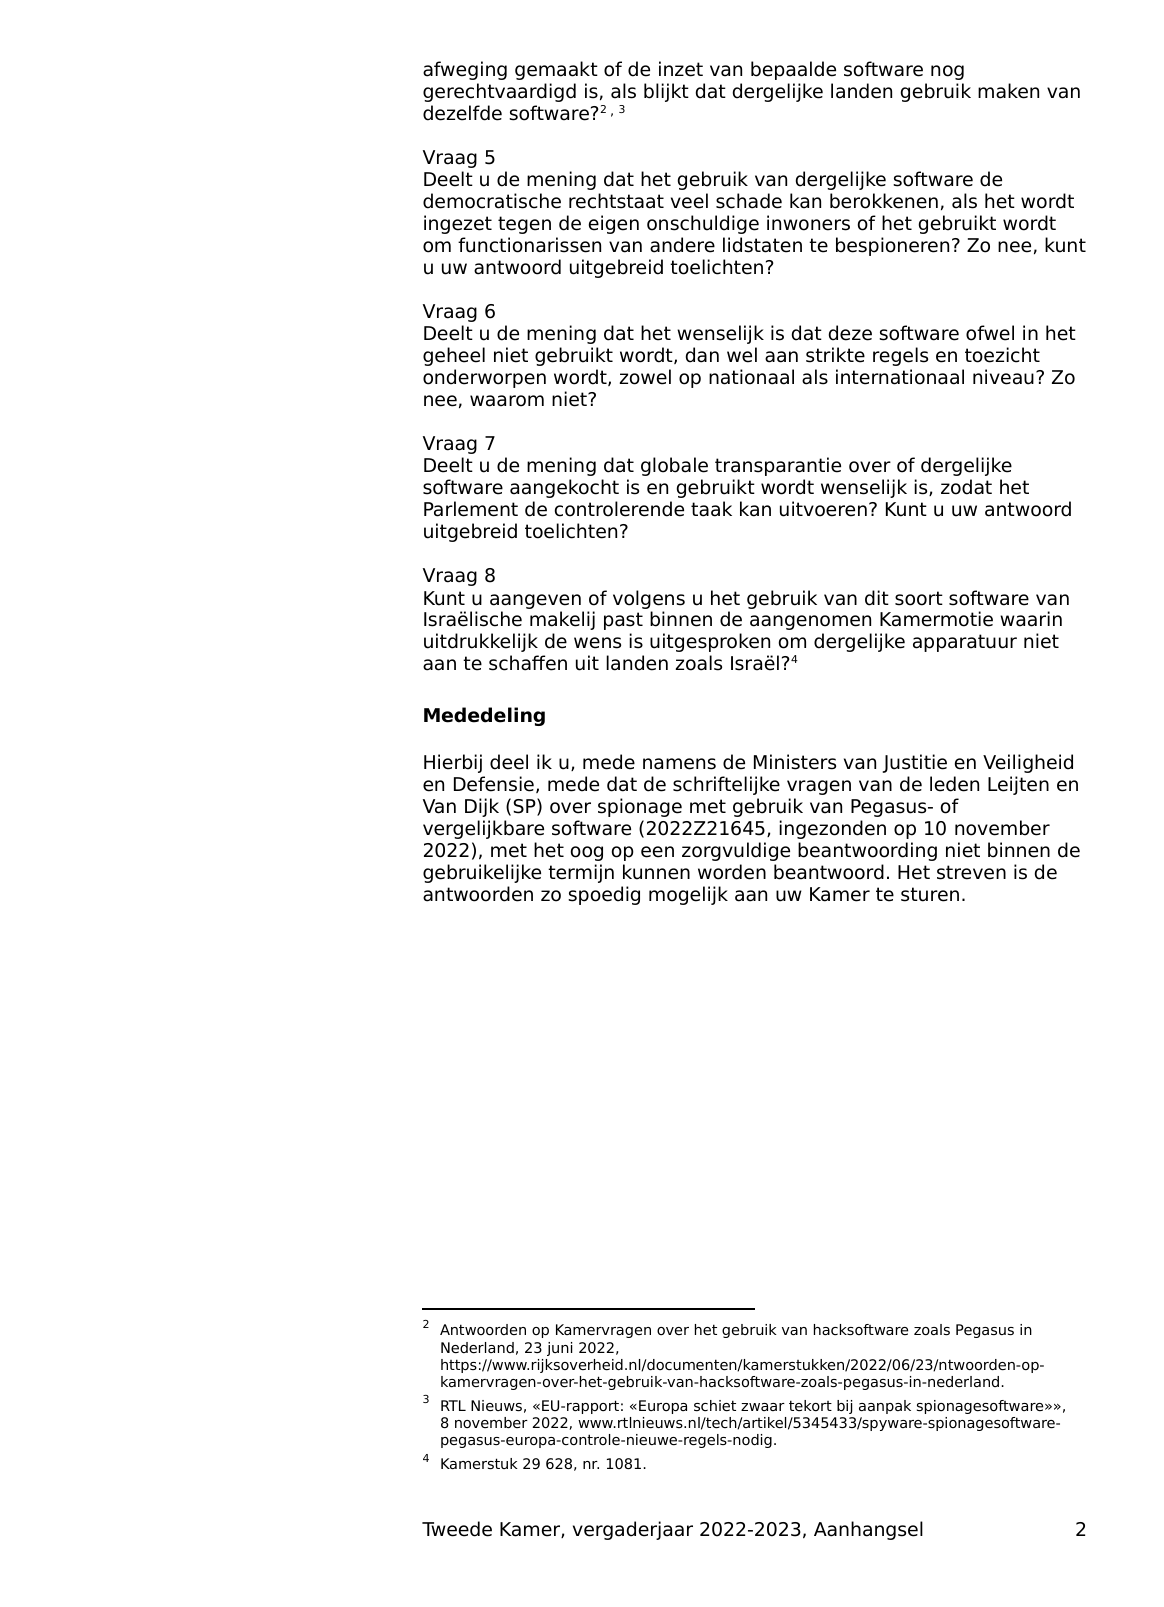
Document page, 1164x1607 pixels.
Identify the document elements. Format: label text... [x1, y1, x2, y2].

text Vraag 6 [422, 301, 1087, 323]
text Deelt u de mening dat het wenselijk is dat deze software ofwel in het geheel niet gebruikt wordt, dan wel aan strikte regels en toezicht onderworpen wordt, zowel op nationaal als internationaal niveau? Zo nee, waarom niet? [422, 323, 1087, 411]
text Deelt u de mening dat het gebruik van dergelijke software de democratische rechtstaat veel schade kan berokkenen, als het wordt ingezet tegen de eigen onschuldige inwoners of het gebruikt wordt om functionarissen van andere lidstaten te bespioneren? Zo nee, kunt u uw antwoord uitgebreid toelichten? [422, 169, 1087, 279]
text Vraag 8 [422, 565, 1087, 587]
text Deelt u de mening dat globale transparantie over of dergelijke software aangekocht is en gebruikt wordt wenselijk is, zodat het Parlement de controlerende taak kan uitvoeren? Kunt u uw antwoord uitgebreid toelichten? [422, 455, 1087, 543]
text RTL Nieuws, «EU-rapport: «Europa schiet zwaar tekort bij aanpak spionagesoftware»», 8 november 2022, www.rtlnieuws.nl/tech/artikel/5345433/spyware-spionagesoftware-pegasus-europa-controle-nieuwe-regels-nodig. [422, 1393, 1087, 1449]
text afweging gemaakt of de inzet van bepaalde software nog gerechtvaardigd is, als blijkt dat dergelijke landen gebruik maken van dezelfde software?, [422, 59, 1087, 125]
text Vraag 5 [422, 147, 1087, 169]
text Antwoorden op Kamervragen over het gebruik van hacksoftware zoals Pegasus in Nederland, 23 juni 2022, https://www.rijksoverheid.nl/documenten/kamerstukken/2022/06/23/ntwoorden-op-kamervragen-over-het-gebruik-van-hacksoftware-zoals-pegasus-in-nederland. [422, 1318, 1087, 1391]
text Kunt u aangeven of volgens u het gebruik van dit soort software van Israëlische makelij past binnen de aangenomen Kamermotie waarin uitdrukkelijk de wens is uitgesproken om dergelijke apparatuur niet aan te schaffen uit landen zoals Israël? [422, 587, 1087, 675]
text Hierbij deel ik u, mede namens de Ministers van Justitie en Veiligheid en Defensie, mede dat de schriftelijke vragen van de leden Leijten en Van Dijk (SP) over spionage met gebruik van Pegasus- of vergelijkbare software (2022Z21645, ingezonden op 10 november 2022), met het oog op een zorgvuldige beantwoording niet binnen de gebruikelijke termijn kunnen worden beantwoord. Het streven is de antwoorden zo spoedig mogelijk aan uw Kamer te sturen. [422, 752, 1087, 906]
subtitle Mededeling [422, 705, 1087, 727]
text Kamerstuk 29 628, nr. 1081. [422, 1452, 1087, 1474]
text Vraag 7 [422, 433, 1087, 455]
